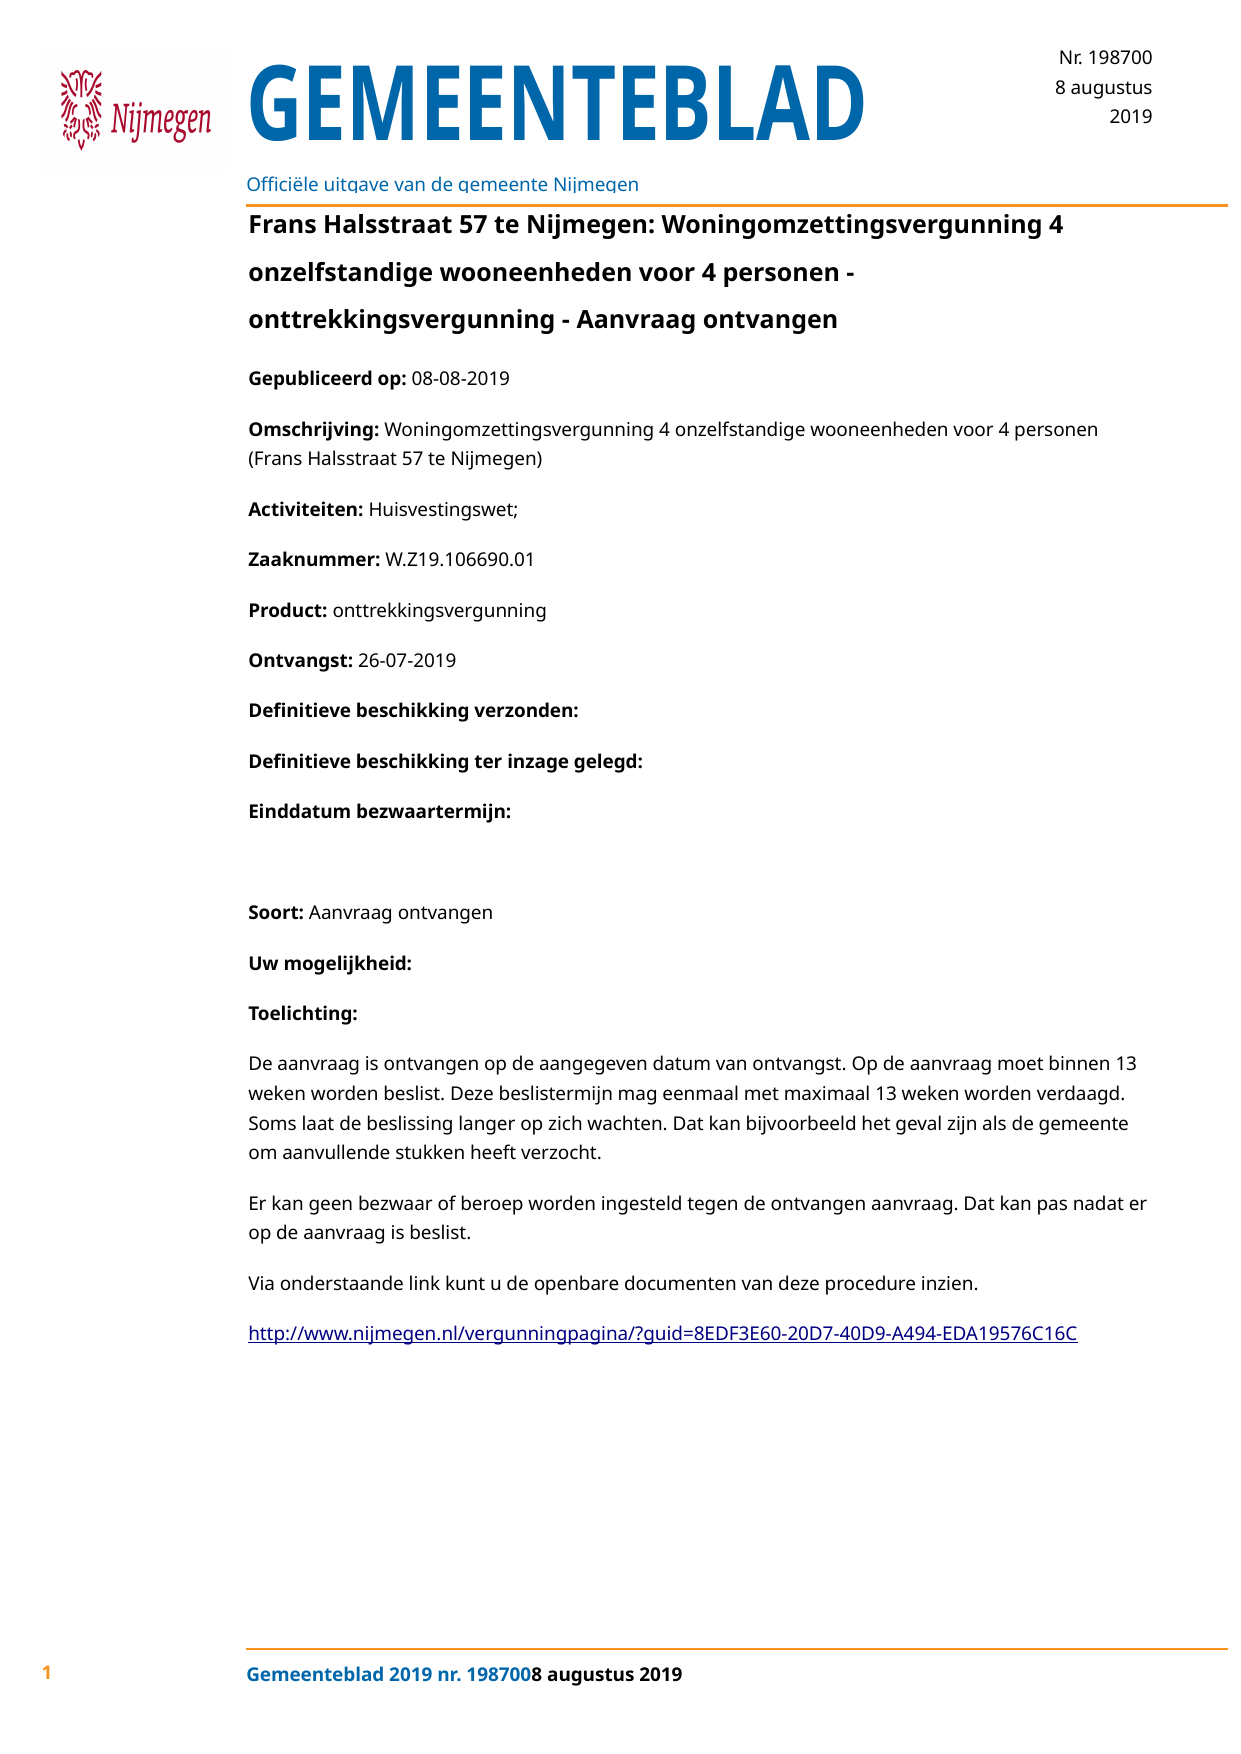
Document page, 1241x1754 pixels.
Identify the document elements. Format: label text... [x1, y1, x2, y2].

text Soort: Aanvraag ontvangen [248, 899, 1152, 925]
text Definitieve beschikking ter inzage gelegd: [248, 748, 1152, 774]
text Toelichting: [248, 1000, 1152, 1026]
text Definitieve beschikking verzonden: [248, 698, 1152, 723]
text De aanvraag is ontvangen op de aangegeven datum van ontvangst. Op de aanvraag moet binnen 13 weken worden beslist. Deze beslistermijn mag eenmaal met maximaal 13 weken worden verdaagd. Soms laat de beslissing langer op zich wachten. Dat kan bijvoorbeeld het geval zijn als de gemeente om aanvullende stukken heeft verzocht. [248, 1051, 1152, 1165]
text Er kan geen bezwaar of beroep worden ingesteld tegen de ontvangen aanvraag. Dat kan pas nadat er op de aanvraag is beslist. [248, 1190, 1152, 1245]
text Activiteiten: Huisvestingswet; [248, 496, 1152, 522]
text Ontvangst: 26-07-2019 [248, 647, 1152, 673]
text http://www.nijmegen.nl/vergunningpagina/?guid=8EDF3E60-20D7-40D9-A494-EDA19576C16C [248, 1320, 1152, 1346]
text Frans Halsstraat 57 te Nijmegen: Woningomzettingsvergunning 4 onzelfstandige wooneenheden voor 4 personen - onttrekkingsvergunning - Aanvraag ontvangen [248, 207, 1152, 336]
text Zaaknummer: W.Z19.106690.01 [248, 546, 1152, 572]
text Uw mogelijkheid: [248, 950, 1152, 975]
picture [41, 47, 231, 172]
text Via onderstaande link kunt u de openbare documenten van deze procedure inzien. [248, 1270, 1152, 1295]
text Einddatum bezwaartermijn: [248, 798, 1152, 824]
text Gepubliceerd op: 08-08-2019 [248, 366, 1152, 391]
text Omschrijving: Woningomzettingsvergunning 4 onzelfstandige wooneenheden voor 4 personen (Frans Halsstraat 57 te Nijmegen) [248, 416, 1152, 471]
text Product: onttrekkingsvergunning [248, 597, 1152, 622]
